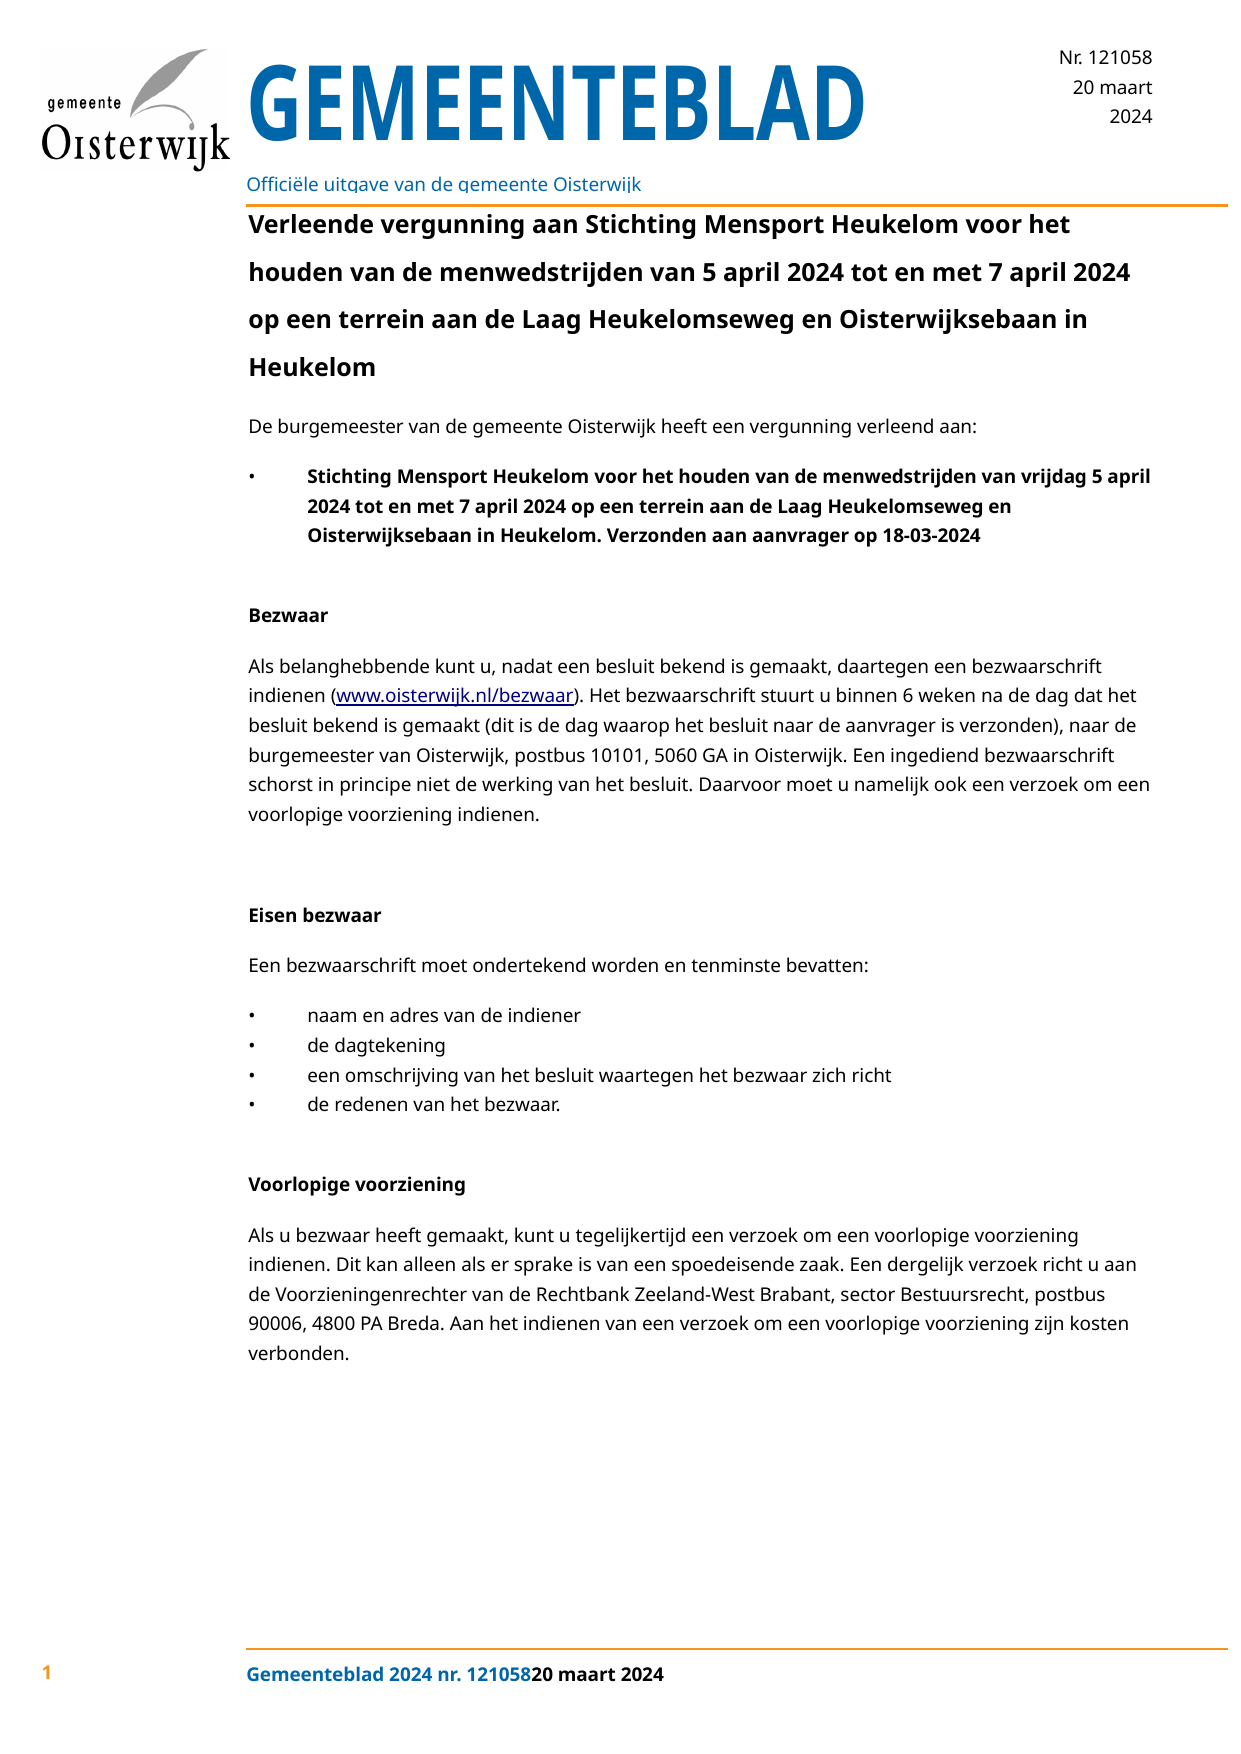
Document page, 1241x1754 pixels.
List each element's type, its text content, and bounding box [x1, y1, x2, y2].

text Verleende vergunning aan Stichting Mensport Heukelom voor het houden van de menwedstrijden van 5 april 2024 tot en met 7 april 2024 op een terrein aan de Laag Heukelomseweg en Oisterwijksebaan in Heukelom [248, 207, 1152, 384]
text Voorlopige voorziening [248, 1171, 1152, 1197]
text Bezwaar [248, 603, 1152, 628]
list de redenen van het bezwaar. [248, 1091, 1152, 1117]
picture [41, 47, 231, 172]
text Als u bezwaar heeft gemaakt, kunt u tegelijkertijd een verzoek om een voorlopige voorziening indienen. Dit kan alleen als er sprake is van een spoedeisende zaak. Een dergelijk verzoek richt u aan de Voorzieningenrechter van de Rechtbank Zeeland-West Brabant, sector Bestuursrecht, postbus 90006, 4800 PA Breda. Aan het indienen van een verzoek om een voorlopige voorziening zijn kosten verbonden. [248, 1222, 1152, 1366]
list de dagtekening [248, 1032, 1152, 1058]
list een omschrijving van het besluit waartegen het bezwaar zich richt [248, 1062, 1152, 1088]
text Een bezwaarschrift moet ondertekend worden en tenminste bevatten: [248, 952, 1152, 978]
text Als belanghebbende kunt u, nadat een besluit bekend is gemaakt, daartegen een bezwaarschrift indienen (www.oisterwijk.nl/bezwaar). Het bezwaarschrift stuurt u binnen 6 weken na de dag dat het besluit bekend is gemaakt (dit is de dag waarop het besluit naar de aanvrager is verzonden), naar de burgemeester van Oisterwijk, postbus 10101, 5060 GA in Oisterwijk. Een ingediend bezwaarschrift schorst in principe niet de werking van het besluit. Daarvoor moet u namelijk ook een verzoek om een voorlopige voorziening indienen. [248, 653, 1152, 827]
list Stichting Mensport Heukelom voor het houden van de menwedstrijden van vrijdag 5 april 2024 tot en met 7 april 2024 op een terrein aan de Laag Heukelomseweg en Oisterwijksebaan in Heukelom. Verzonden aan aanvrager op 18-03-2024 [248, 463, 1152, 548]
text De burgemeester van de gemeente Oisterwijk heeft een vergunning verleend aan: [248, 413, 1152, 439]
text Eisen bezwaar [248, 902, 1152, 928]
list naam en adres van de indiener [248, 1003, 1152, 1028]
